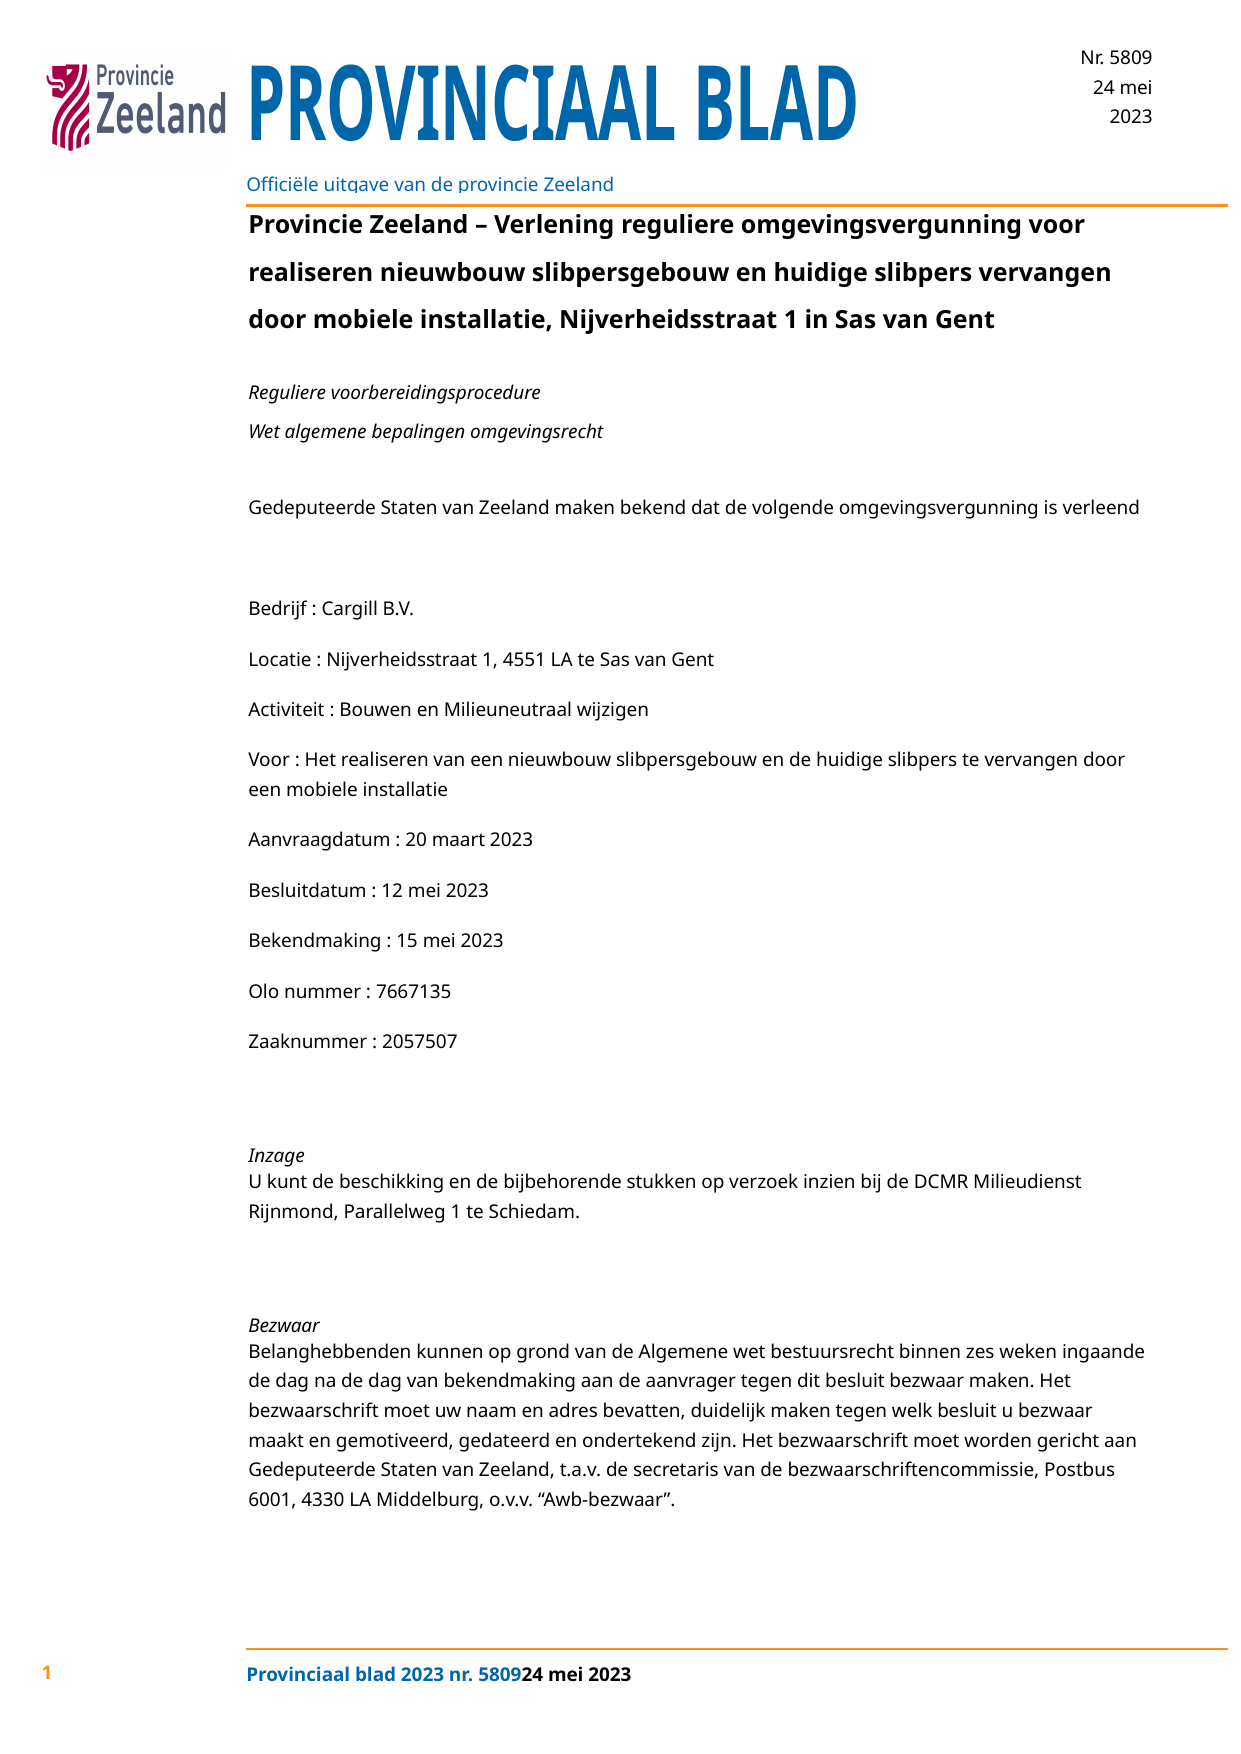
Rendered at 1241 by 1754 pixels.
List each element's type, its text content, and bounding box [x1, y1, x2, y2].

picture [41, 47, 231, 172]
text Olo nummer : 7667135 [248, 978, 1152, 1003]
text Belanghebbenden kunnen op grond van de Algemene wet bestuursrecht binnen zes weken ingaande de dag na de dag van bekendmaking aan de aanvrager tegen dit besluit bezwaar maken. Het bezwaarschrift moet uw naam en adres bevatten, duidelijk maken tegen welk besluit u bezwaar maakt en gemotiveerd, gedateerd en ondertekend zijn. Het bezwaarschrift moet worden gericht aan Gedeputeerde Staten van Zeeland, t.a.v. de secretaris van de bezwaarschriftencommissie, Postbus 6001, 4330 LA Middelburg, o.v.v. “Awb-bezwaar”. [248, 1338, 1152, 1512]
text Bekendmaking : 15 mei 2023 [248, 927, 1152, 953]
text Inzage [248, 1143, 1152, 1168]
text Bezwaar [248, 1312, 1152, 1338]
text U kunt de beschikking en de bijbehorende stukken op verzoek inzien bij de DCMR Milieudienst Rijnmond, Parallelweg 1 te Schiedam. [248, 1168, 1152, 1224]
text Wet algemene bepalingen omgevingsrecht [248, 418, 1152, 444]
text Locatie : Nijverheidsstraat 1, 4551 LA te Sas van Gent [248, 646, 1152, 671]
text Provincie Zeeland – Verlening reguliere omgevingsvergunning voor realiseren nieuwbouw slibpersgebouw en huidige slibpers vervangen door mobiele installatie, Nijverheidsstraat 1 in Sas van Gent [248, 207, 1152, 336]
text Reguliere voorbereidingsprocedure [248, 379, 1152, 405]
text Besluitdatum : 12 mei 2023 [248, 877, 1152, 903]
text Bedrijf : Cargill B.V. [248, 595, 1152, 621]
text Zaaknummer : 2057507 [248, 1028, 1152, 1054]
text Gedeputeerde Staten van Zeeland maken bekend dat de volgende omgevingsvergunning is verleend [248, 494, 1152, 520]
text Activiteit : Bouwen en Milieuneutraal wijzigen [248, 696, 1152, 722]
text Aanvraagdatum : 20 maart 2023 [248, 827, 1152, 852]
text Voor : Het realiseren van een nieuwbouw slibpersgebouw en de huidige slibpers te vervangen door een mobiele installatie [248, 747, 1152, 802]
